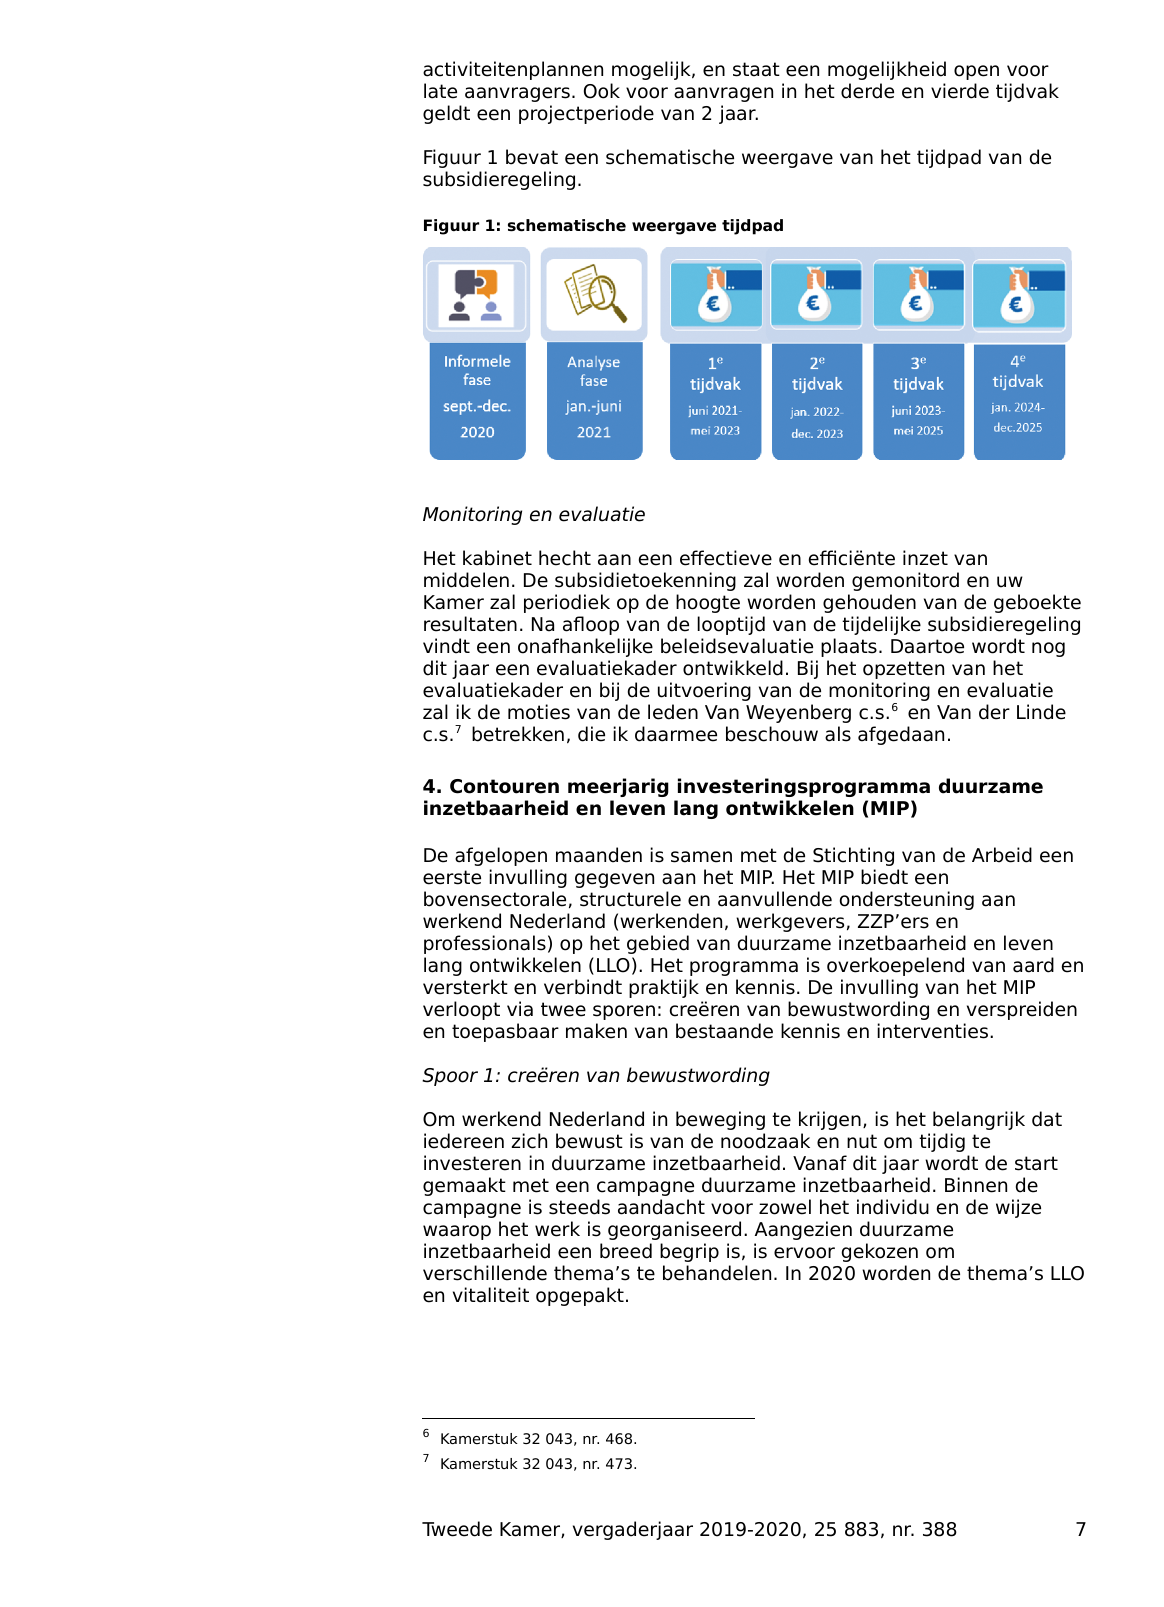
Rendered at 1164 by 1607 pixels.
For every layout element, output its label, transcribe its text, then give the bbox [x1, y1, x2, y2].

text Het kabinet hecht aan een effectieve en efficiënte inzet van middelen. De subsidietoekenning zal worden gemonitord en uw Kamer zal periodiek op de hoogte worden gehouden van de geboekte resultaten. Na afloop van de looptijd van de tijdelijke subsidieregeling vindt een onafhankelijke beleidsevaluatie plaats. Daartoe wordt nog dit jaar een evaluatiekader ontwikkeld. Bij het opzetten van het evaluatiekader en bij de uitvoering van de monitoring en evaluatie zal ik de moties van de leden Van Weyenberg c.s. en Van der Linde c.s. betrekken, die ik daarmee beschouw als afgedaan. [422, 548, 1087, 746]
subtitle 4. Contouren meerjarig investeringsprogramma duurzame inzetbaarheid en leven lang ontwikkelen (MIP) [422, 776, 1087, 820]
text Figuur 1 bevat een schematische weergave van het tijdpad van de subsidieregeling. [422, 147, 1087, 191]
text Om werkend Nederland in beweging te krijgen, is het belangrijk dat iedereen zich bewust is van de noodzaak en nut om tijdig te investeren in duurzame inzetbaarheid. Vanaf dit jaar wordt de start gemaakt met een campagne duurzame inzetbaarheid. Binnen de campagne is steeds aandacht voor zowel het individu en de wijze waarop het werk is georganiseerd. Aangezien duurzame inzetbaarheid een breed begrip is, is ervoor gekozen om verschillende thema’s te behandelen. In 2020 worden de thema’s LLO en vitaliteit opgepakt. [422, 1109, 1087, 1307]
text Kamerstuk 32 043, nr. 468. [422, 1427, 1087, 1449]
subtitle Monitoring en evaluatie [422, 504, 1087, 526]
text Figuur 1: schematische weergave tijdpad [422, 217, 1072, 235]
picture [422, 247, 1072, 460]
text De afgelopen maanden is samen met de Stichting van de Arbeid een eerste invulling gegeven aan het MIP. Het MIP biedt een bovensectorale, structurele en aanvullende ondersteuning aan werkend Nederland (werkenden, werkgevers, ZZP’ers en professionals) op het gebied van duurzame inzetbaarheid en leven lang ontwikkelen (LLO). Het programma is overkoepelend van aard en versterkt en verbindt praktijk en kennis. De invulling van het MIP verloopt via twee sporen: creëren van bewustwording en verspreiden en toepasbaar maken van bestaande kennis en interventies. [422, 845, 1087, 1043]
subtitle Spoor 1: creëren van bewustwording [422, 1065, 1087, 1087]
text Kamerstuk 32 043, nr. 473. [422, 1452, 1087, 1474]
text activiteitenplannen mogelijk, en staat een mogelijkheid open voor late aanvragers. Ook voor aanvragen in het derde en vierde tijdvak geldt een projectperiode van 2 jaar. [422, 59, 1087, 125]
